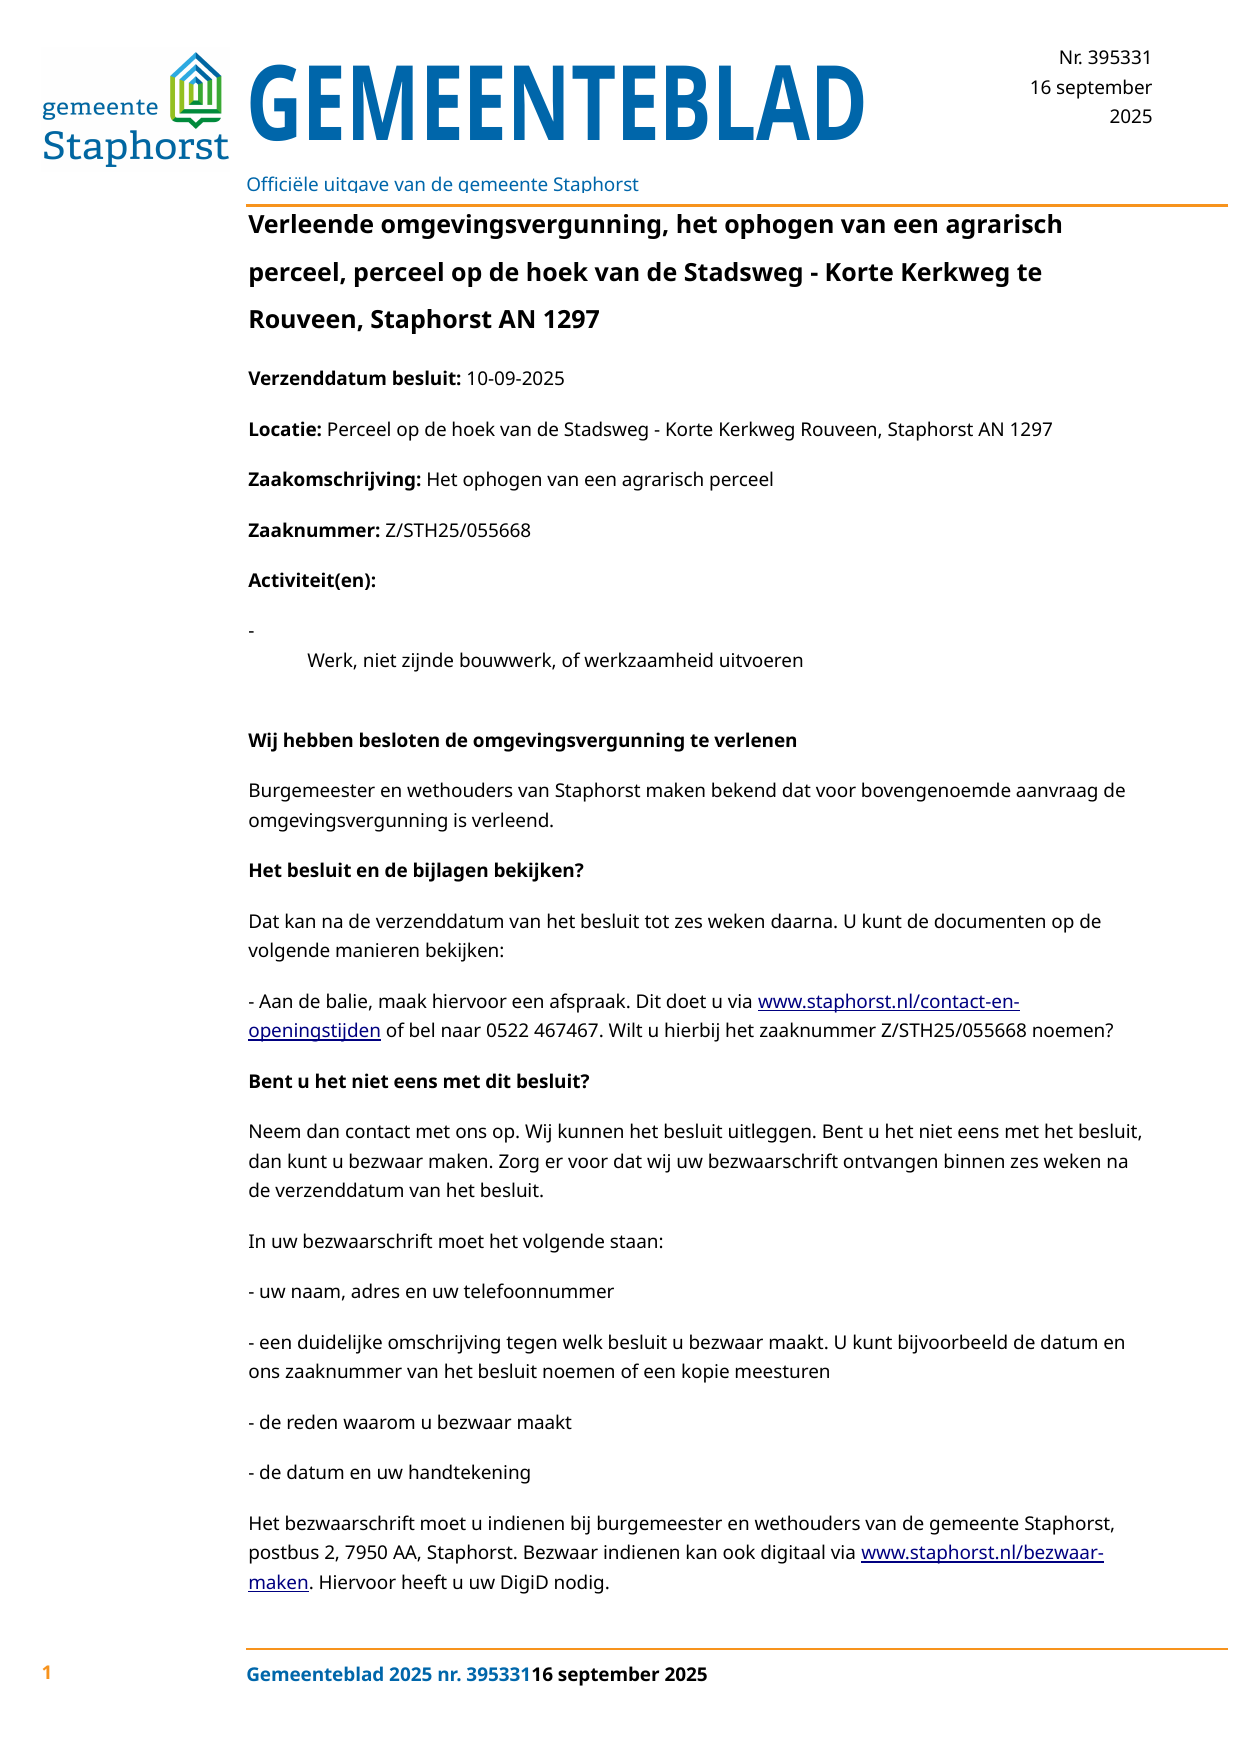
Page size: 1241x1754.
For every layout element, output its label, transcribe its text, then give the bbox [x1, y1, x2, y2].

text Zaakomschrijving: Het ophogen van een agrarisch perceel [248, 466, 1152, 492]
text Zaaknummer: Z/STH25/055668 [248, 517, 1152, 542]
list Werk, niet zijnde bouwwerk, of werkzaamheid uitvoeren [248, 647, 1152, 673]
picture [41, 47, 231, 172]
text - de datum en uw handtekening [248, 1459, 1152, 1485]
text - een duidelijke omschrijving tegen welk besluit u bezwaar maakt. U kunt bijvoorbeeld de datum en ons zaaknummer van het besluit noemen of een kopie meesturen [248, 1329, 1152, 1384]
text Het besluit en de bijlagen bekijken? [248, 858, 1152, 883]
text Verzenddatum besluit: 10-09-2025 [248, 366, 1152, 391]
text Bent u het niet eens met dit besluit? [248, 1068, 1152, 1094]
text In uw bezwaarschrift moet het volgende staan: [248, 1228, 1152, 1254]
text - de reden waarom u bezwaar maakt [248, 1409, 1152, 1434]
text Verleende omgevingsvergunning, het ophogen van een agrarisch perceel, perceel op de hoek van de Stadsweg - Korte Kerkweg te Rouveen, Staphorst AN 1297 [248, 207, 1152, 336]
text Dat kan na de verzenddatum van het besluit tot zes weken daarna. U kunt de documenten op de volgende manieren bekijken: [248, 908, 1152, 963]
text - Aan de balie, maak hiervoor een afspraak. Dit doet u via www.staphorst.nl/contact-en-openingstijden of bel naar 0522 467467. Wilt u hierbij het zaaknummer Z/STH25/055668 noemen? [248, 988, 1152, 1043]
text Neem dan contact met ons op. Wij kunnen het besluit uitleggen. Bent u het niet eens met het besluit, dan kunt u bezwaar maken. Zorg er voor dat wij uw bezwaarschrift ontvangen binnen zes weken na de verzenddatum van het besluit. [248, 1118, 1152, 1203]
text - uw naam, adres en uw telefoonnummer [248, 1278, 1152, 1304]
text Locatie: Perceel op de hoek van de Stadsweg - Korte Kerkweg Rouveen, Staphorst AN 1297 [248, 416, 1152, 442]
text Burgemeester en wethouders van Staphorst maken bekend dat voor bovengenoemde aanvraag de omgevingsvergunning is verleend. [248, 778, 1152, 833]
text Activiteit(en): [248, 567, 1152, 593]
text Het bezwaarschrift moet u indienen bij burgemeester en wethouders van de gemeente Staphorst, postbus 2, 7950 AA, Staphorst. Bezwaar indienen kan ook digitaal via www.staphorst.nl/bezwaar-maken. Hiervoor heeft u uw DigiD nodig. [248, 1510, 1152, 1594]
text Wij hebben besloten de omgevingsvergunning te verlenen [248, 727, 1152, 753]
